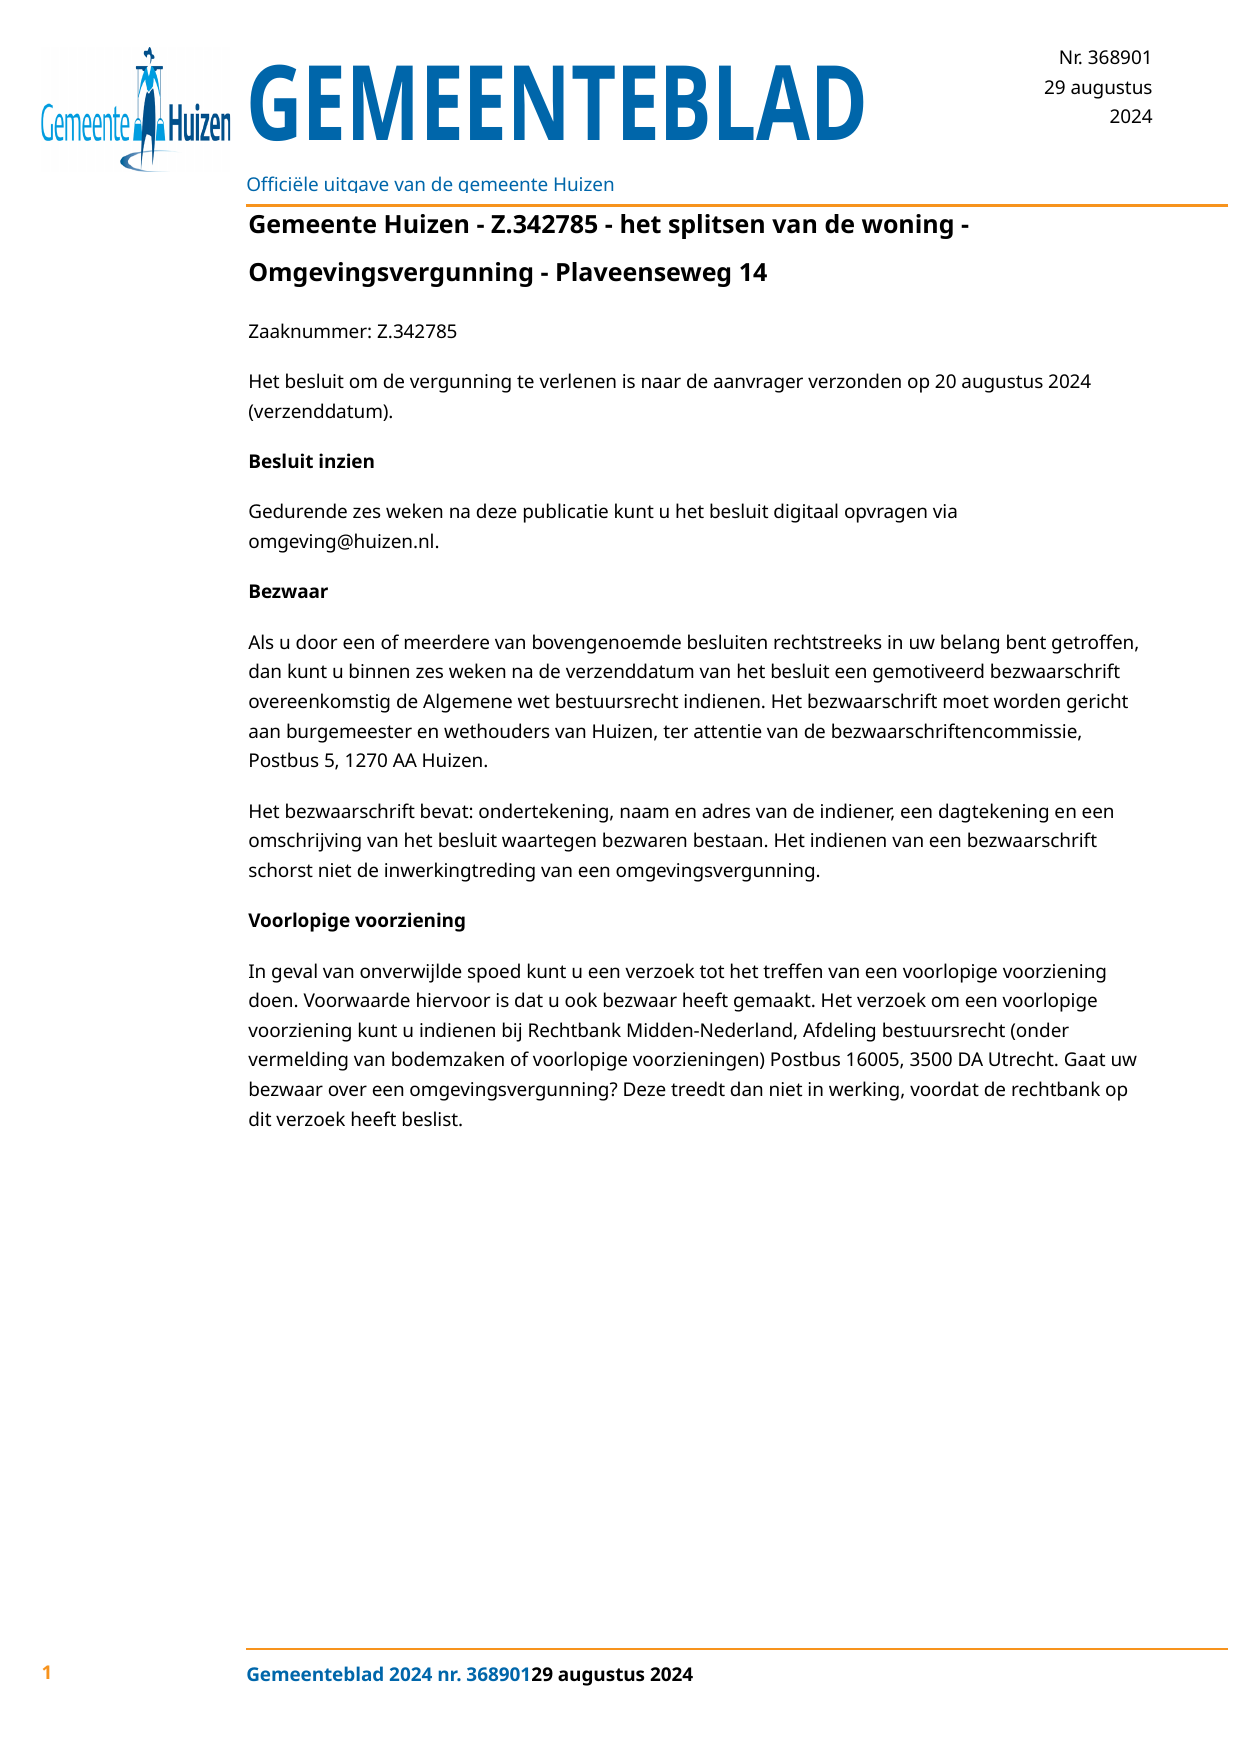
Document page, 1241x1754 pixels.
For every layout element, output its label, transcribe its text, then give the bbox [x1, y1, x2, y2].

text Als u door een of meerdere van bovengenoemde besluiten rechtstreeks in uw belang bent getroffen, dan kunt u binnen zes weken na de verzenddatum van het besluit een gemotiveerd bezwaarschrift overeenkomstig de Algemene wet bestuursrecht indienen. Het bezwaarschrift moet worden gericht aan burgemeester en wethouders van Huizen, ter attentie van de bezwaarschriftencommissie, Postbus 5, 1270 AA Huizen. [248, 629, 1152, 773]
text Besluit inzien [248, 448, 1152, 474]
text Het besluit om de vergunning te verlenen is naar de aanvrager verzonden op 20 augustus 2024 (verzenddatum). [248, 368, 1152, 424]
picture [41, 47, 231, 172]
text Gemeente Huizen - Z.342785 - het splitsen van de woning - Omgevingsvergunning - Plaveenseweg 14 [248, 207, 1152, 288]
text Gedurende zes weken na deze publicatie kunt u het besluit digitaal opvragen via omgeving@huizen.nl. [248, 499, 1152, 554]
text Zaaknummer: Z.342785 [248, 318, 1152, 344]
text Voorlopige voorziening [248, 907, 1152, 933]
text In geval van onverwijlde spoed kunt u een verzoek tot het treffen van een voorlopige voorziening doen. Voorwaarde hiervoor is dat u ook bezwaar heeft gemaakt. Het verzoek om een voorlopige voorziening kunt u indienen bij Rechtbank Midden-Nederland, Afdeling bestuursrecht (onder vermelding van bodemzaken of voorlopige voorzieningen) Postbus 16005, 3500 DA Utrecht. Gaat uw bezwaar over een omgevingsvergunning? Deze treedt dan niet in werking, voordat de rechtbank op dit verzoek heeft beslist. [248, 958, 1152, 1132]
text Bezwaar [248, 579, 1152, 604]
text Het bezwaarschrift bevat: ondertekening, naam en adres van de indiener, een dagtekening en een omschrijving van het besluit waartegen bezwaren bestaan. Het indienen van een bezwaarschrift schorst niet de inwerkingtreding van een omgevingsvergunning. [248, 798, 1152, 883]
